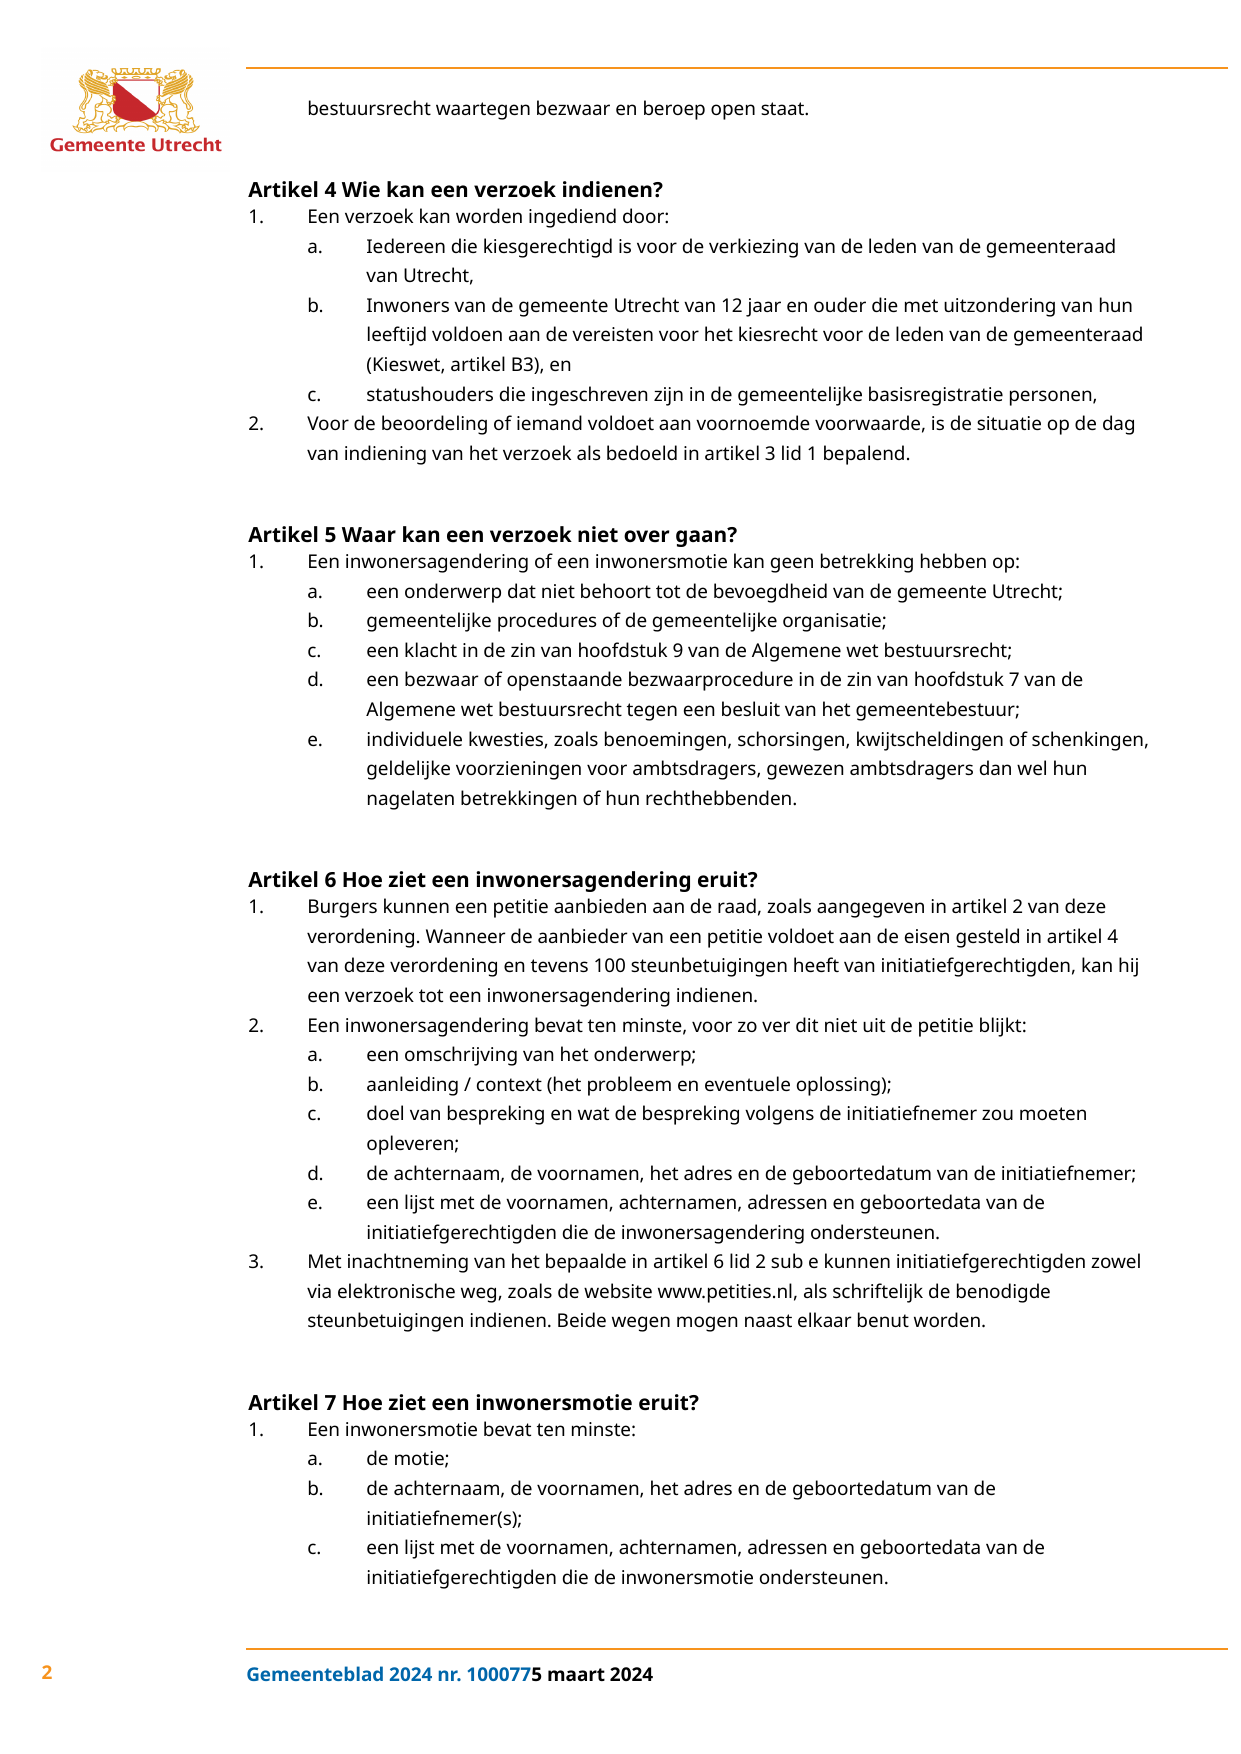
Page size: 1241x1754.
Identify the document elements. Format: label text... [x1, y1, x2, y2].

list Een inwonersmotie bevat ten minste: [248, 1416, 1152, 1442]
list een klacht in de zin van hoofdstuk 9 van de Algemene wet bestuursrecht; [307, 637, 1152, 663]
list gemeentelijke procedures of de gemeentelijke organisatie; [307, 607, 1152, 633]
text Artikel 7 Hoe ziet een inwonersmotie eruit? [248, 1388, 1152, 1416]
list individuele kwesties, zoals benoemingen, schorsingen, kwijtscheldingen of schenkingen, geldelijke voorzieningen voor ambtsdragers, gewezen ambtsdragers dan wel hun nagelaten betrekkingen of hun rechthebbenden. [307, 726, 1152, 811]
list een bezwaar of openstaande bezwaarprocedure in de zin van hoofdstuk 7 van de Algemene wet bestuursrecht tegen een besluit van het gemeentebestuur; [307, 667, 1152, 722]
list een omschrijving van het onderwerp; [307, 1041, 1152, 1067]
list een lijst met de voornamen, achternamen, adressen en geboortedata van de initiatiefgerechtigden die de inwonersmotie ondersteunen. [307, 1534, 1152, 1590]
list Iedereen die kiesgerechtigd is voor de verkiezing van de leden van de gemeenteraad van Utrecht, [307, 233, 1152, 288]
text Artikel 5 Waar kan een verzoek niet over gaan? [248, 520, 1152, 548]
list een lijst met de voornamen, achternamen, adressen en geboortedata van de initiatiefgerechtigden die de inwonersagendering ondersteunen. [307, 1189, 1152, 1244]
list doel van bespreking en wat de bespreking volgens de initiatiefnemer zou moeten opleveren; [307, 1101, 1152, 1156]
list Een verzoek kan worden ingediend door: [248, 203, 1152, 229]
list Met inachtneming van het bepaalde in artikel 6 lid 2 sub e kunnen initiatiefgerechtigden zowel via elektronische weg, zoals de website www.petities.nl, als schriftelijk de benodigde steunbetuigingen indienen. Beide wegen mogen naast elkaar benut worden. [248, 1248, 1152, 1333]
picture [41, 47, 231, 172]
list de achternaam, de voornamen, het adres en de geboortedatum van de initiatiefnemer; [307, 1160, 1152, 1185]
list Burgers kunnen een petitie aanbieden aan de raad, zoals aangegeven in artikel 2 van deze verordening. Wanneer de aanbieder van een petitie voldoet aan de eisen gesteld in artikel 4 van deze verordening en tevens 100 steunbetuigingen heeft van initiatiefgerechtigden, kan hij een verzoek tot een inwonersagendering indienen. [248, 893, 1152, 1008]
list een onderwerp dat niet behoort tot de bevoegdheid van de gemeente Utrecht; [307, 578, 1152, 604]
list Een inwonersagendering of een inwonersmotie kan geen betrekking hebben op: [248, 548, 1152, 574]
list Voor de beoordeling of iemand voldoet aan voornoemde voorwaarde, is de situatie op de dag van indiening van het verzoek als bedoeld in artikel 3 lid 1 bepalend. [248, 410, 1152, 466]
list aanleiding / context (het probleem en eventuele oplossing); [307, 1071, 1152, 1097]
list bestuursrecht waartegen bezwaar en beroep open staat. [248, 95, 1152, 121]
list Inwoners van de gemeente Utrecht van 12 jaar en ouder die met uitzondering van hun leeftijd voldoen aan de vereisten voor het kiesrecht voor de leden van de gemeenteraad (Kieswet, artikel B3), en [307, 292, 1152, 377]
list Een inwonersagendering bevat ten minste, voor zo ver dit niet uit de petitie blijkt: [248, 1012, 1152, 1037]
list statushouders die ingeschreven zijn in de gemeentelijke basisregistratie personen, [307, 381, 1152, 406]
text Artikel 4 Wie kan een verzoek indienen? [248, 175, 1152, 203]
list de achternaam, de voornamen, het adres en de geboortedatum van de initiatiefnemer(s); [307, 1475, 1152, 1531]
list de motie; [307, 1446, 1152, 1471]
text Artikel 6 Hoe ziet een inwonersagendering eruit? [248, 865, 1152, 893]
